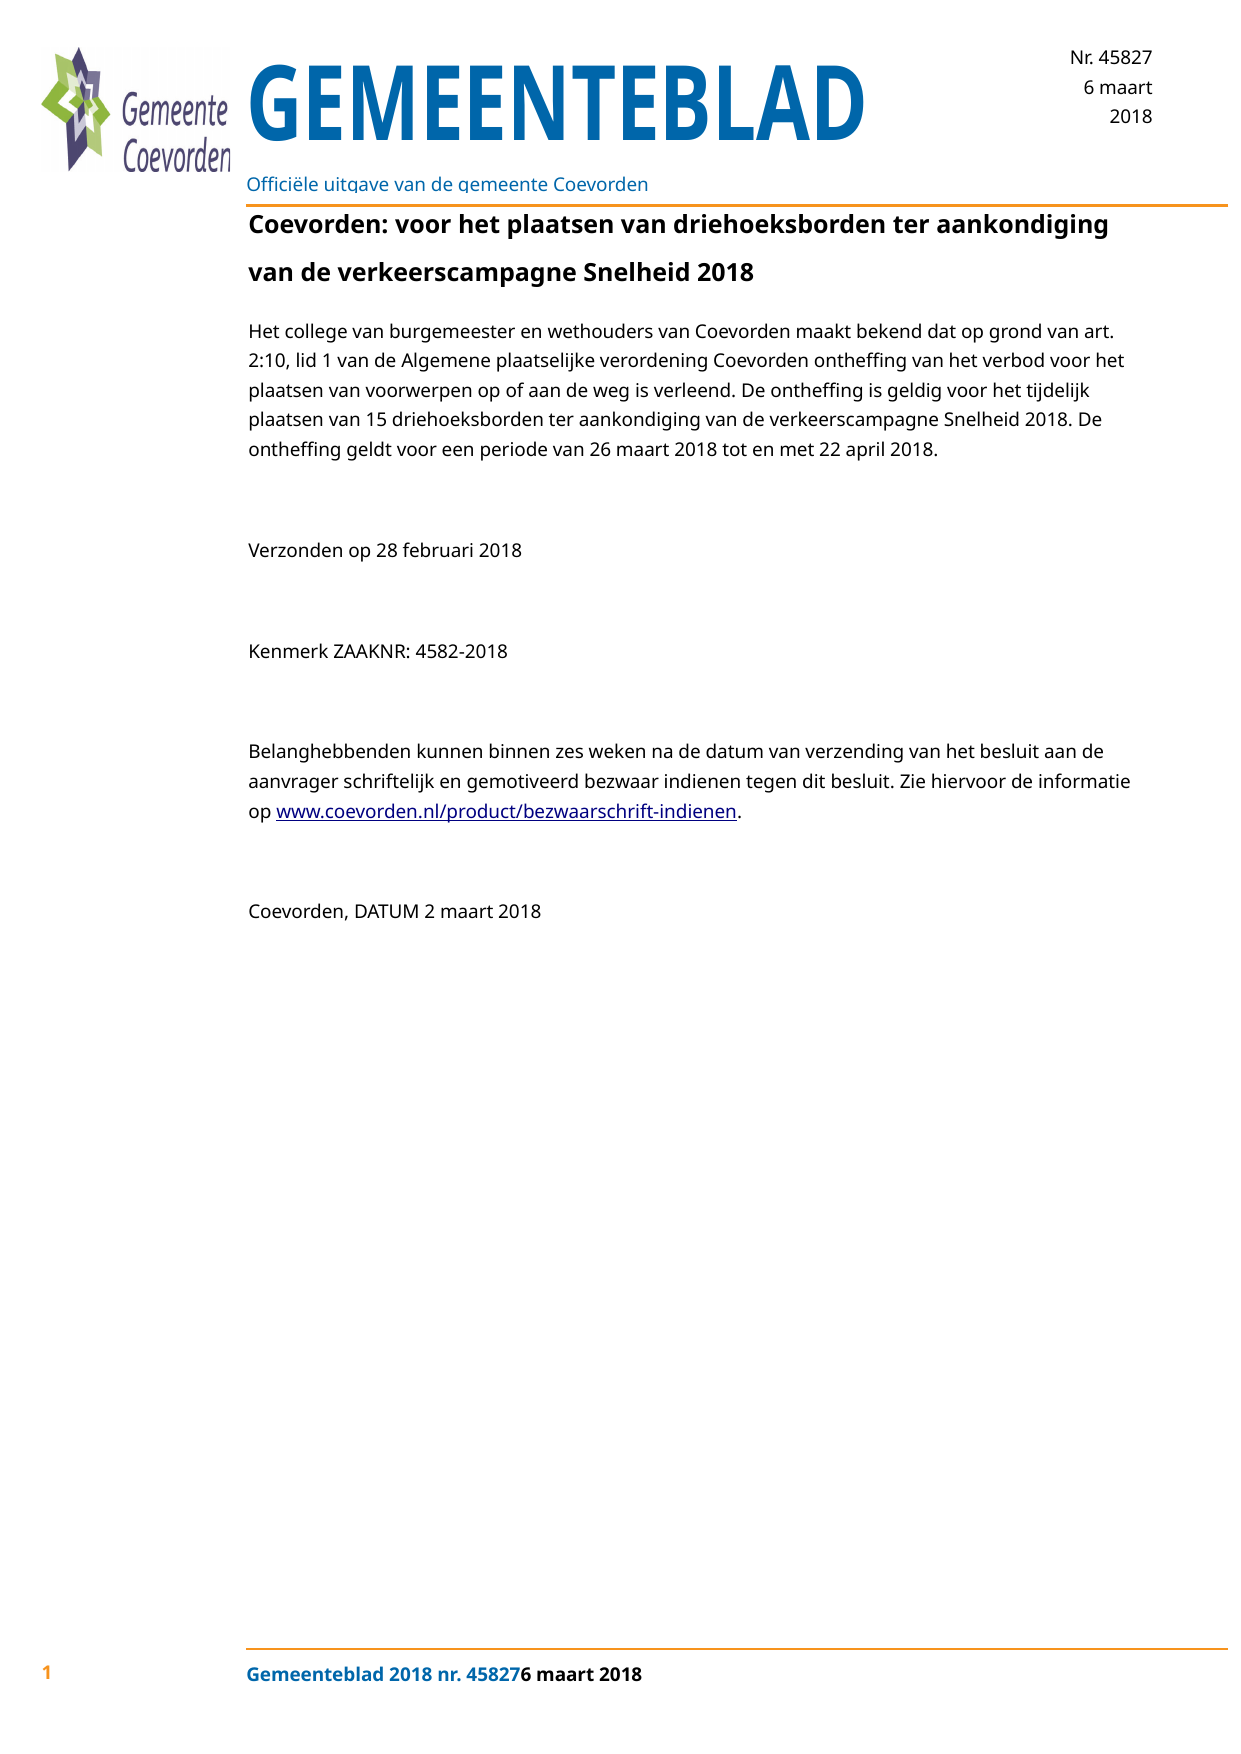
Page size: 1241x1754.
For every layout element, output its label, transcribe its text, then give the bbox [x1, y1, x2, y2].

text Coevorden: voor het plaatsen van driehoeksborden ter aankondiging van de verkeerscampagne Snelheid 2018 [248, 207, 1152, 288]
text Belanghebbenden kunnen binnen zes weken na de datum van verzending van het besluit aan de aanvrager schriftelijk en gemotiveerd bezwaar indienen tegen dit besluit. Zie hiervoor de informatie op www.coevorden.nl/product/bezwaarschrift-indienen. [248, 739, 1152, 824]
text Coevorden, DATUM 2 maart 2018 [248, 899, 1152, 924]
picture [41, 47, 231, 172]
text Het college van burgemeester en wethouders van Coevorden maakt bekend dat op grond van art. 2:10, lid 1 van de Algemene plaatselijke verordening Coevorden ontheffing van het verbod voor het plaatsen van voorwerpen op of aan de weg is verleend. De ontheffing is geldig voor het tijdelijk plaatsen van 15 driehoeksborden ter aankondiging van de verkeerscampagne Snelheid 2018. De ontheffing geldt voor een periode van 26 maart 2018 tot en met 22 april 2018. [248, 318, 1152, 462]
text Kenmerk ZAAKNR: 4582-2018 [248, 638, 1152, 664]
text Verzonden op 28 februari 2018 [248, 537, 1152, 563]
